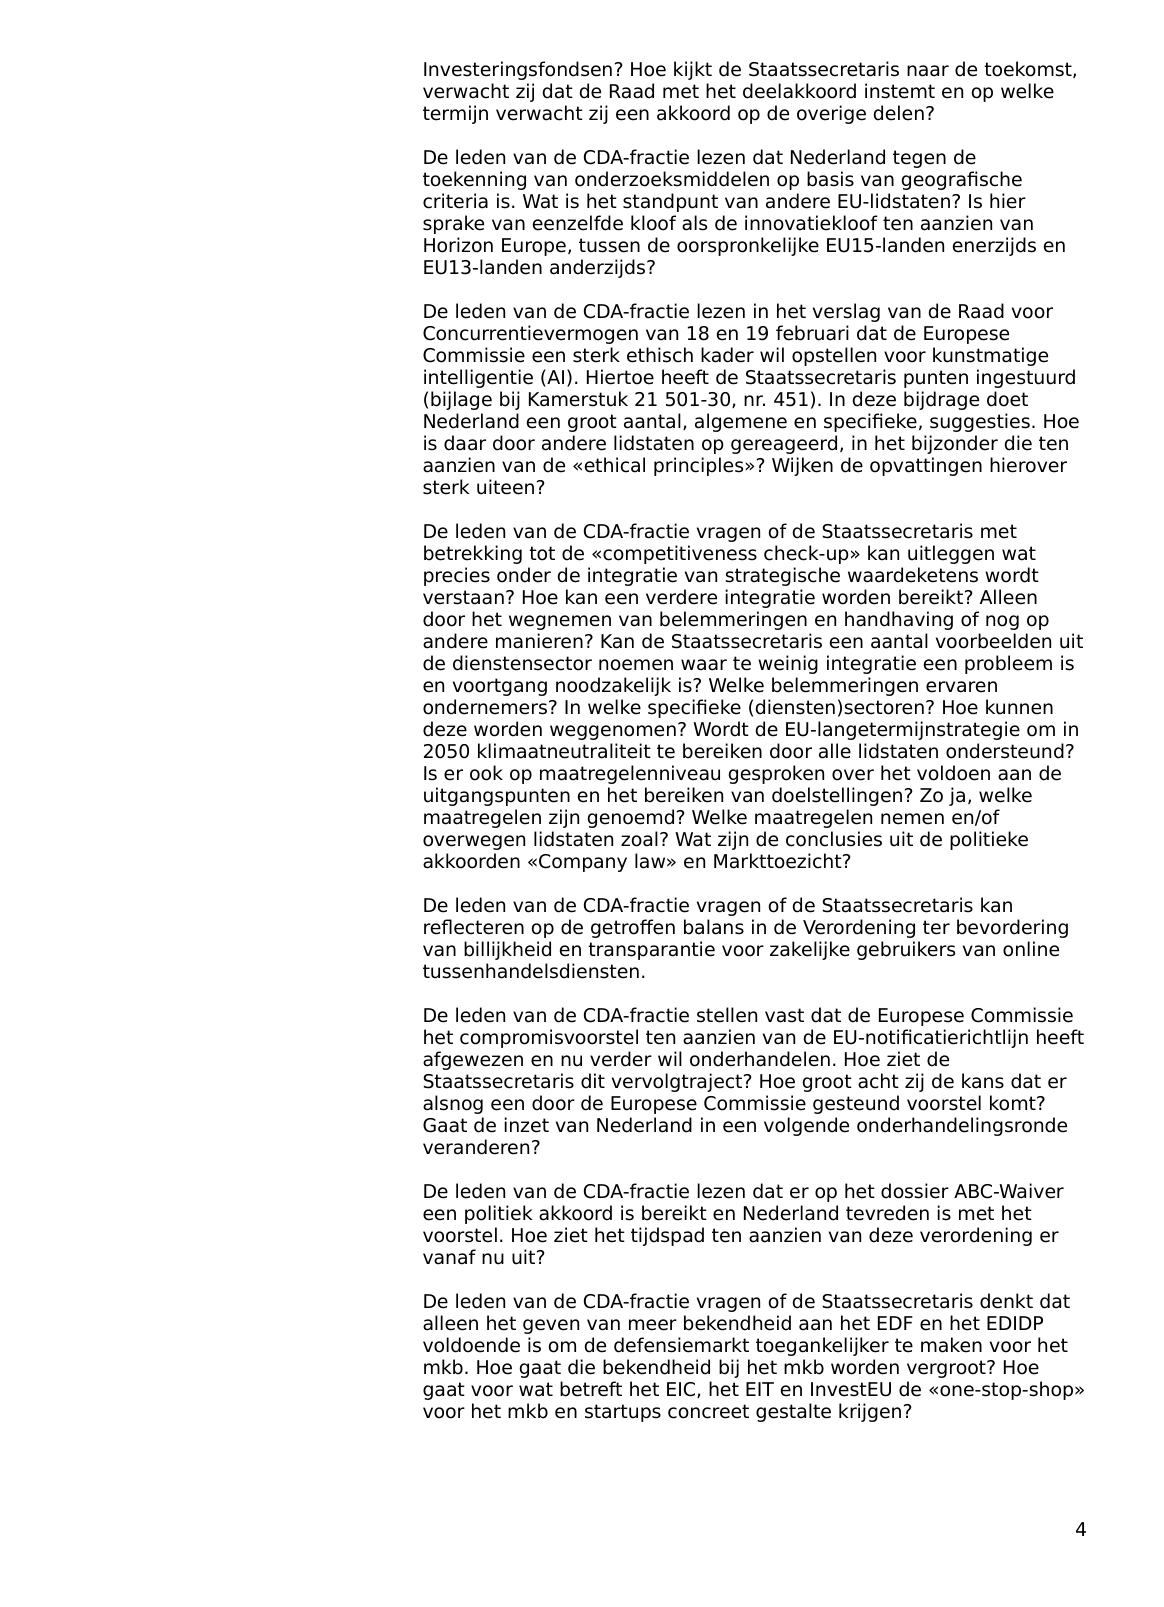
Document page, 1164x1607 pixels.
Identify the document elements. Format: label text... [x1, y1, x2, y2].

text Investeringsfondsen? Hoe kijkt de Staatssecretaris naar de toekomst, verwacht zij dat de Raad met het deelakkoord instemt en op welke termijn verwacht zij een akkoord op de overige delen? [422, 59, 1087, 125]
text De leden van de CDA-fractie lezen in het verslag van de Raad voor Concurrentievermogen van 18 en 19 februari dat de Europese Commissie een sterk ethisch kader wil opstellen voor kunstmatige intelligentie (AI). Hiertoe heeft de Staatssecretaris punten ingestuurd (bijlage bij Kamerstuk 21 501-30, nr. 451). In deze bijdrage doet Nederland een groot aantal, algemene en specifieke, suggesties. Hoe is daar door andere lidstaten op gereageerd, in het bijzonder die ten aanzien van de «ethical principles»? Wijken de opvattingen hierover sterk uiteen? [422, 301, 1087, 499]
text De leden van de CDA-fractie vragen of de Staatssecretaris met betrekking tot de «competitiveness check-up» kan uitleggen wat precies onder de integratie van strategische waardeketens wordt verstaan? Hoe kan een verdere integratie worden bereikt? Alleen door het wegnemen van belemmeringen en handhaving of nog op andere manieren? Kan de Staatssecretaris een aantal voorbeelden uit de dienstensector noemen waar te weinig integratie een probleem is en voortgang noodzakelijk is? Welke belemmeringen ervaren ondernemers? In welke specifieke (diensten)sectoren? Hoe kunnen deze worden weggenomen? Wordt de EU-langetermijnstrategie om in 2050 klimaatneutraliteit te bereiken door alle lidstaten ondersteund? Is er ook op maatregelenniveau gesproken over het voldoen aan de uitgangspunten en het bereiken van doelstellingen? Zo ja, welke maatregelen zijn genoemd? Welke maatregelen nemen en/of overwegen lidstaten zoal? Wat zijn de conclusies uit de politieke akkoorden «Company law» en Markttoezicht? [422, 521, 1087, 873]
text De leden van de CDA-fractie vragen of de Staatssecretaris kan reflecteren op de getroffen balans in de Verordening ter bevordering van billijkheid en transparantie voor zakelijke gebruikers van online tussenhandelsdiensten. [422, 895, 1087, 983]
text De leden van de CDA-fractie lezen dat Nederland tegen de toekenning van onderzoeksmiddelen op basis van geografische criteria is. Wat is het standpunt van andere EU-lidstaten? Is hier sprake van eenzelfde kloof als de innovatiekloof ten aanzien van Horizon Europe, tussen de oorspronkelijke EU15-landen enerzijds en EU13-landen anderzijds? [422, 147, 1087, 279]
text De leden van de CDA-fractie stellen vast dat de Europese Commissie het compromisvoorstel ten aanzien van de EU-notificatierichtlijn heeft afgewezen en nu verder wil onderhandelen. Hoe ziet de Staatssecretaris dit vervolgtraject? Hoe groot acht zij de kans dat er alsnog een door de Europese Commissie gesteund voorstel komt? Gaat de inzet van Nederland in een volgende onderhandelingsronde veranderen? [422, 1005, 1087, 1159]
text De leden van de CDA-fractie vragen of de Staatssecretaris denkt dat alleen het geven van meer bekendheid aan het EDF en het EDIDP voldoende is om de defensiemarkt toegankelijker te maken voor het mkb. Hoe gaat die bekendheid bij het mkb worden vergroot? Hoe gaat voor wat betreft het EIC, het EIT en InvestEU de «one-stop-shop» voor het mkb en startups concreet gestalte krijgen? [422, 1291, 1087, 1423]
text De leden van de CDA-fractie lezen dat er op het dossier ABC-Waiver een politiek akkoord is bereikt en Nederland tevreden is met het voorstel. Hoe ziet het tijdspad ten aanzien van deze verordening er vanaf nu uit? [422, 1181, 1087, 1269]
